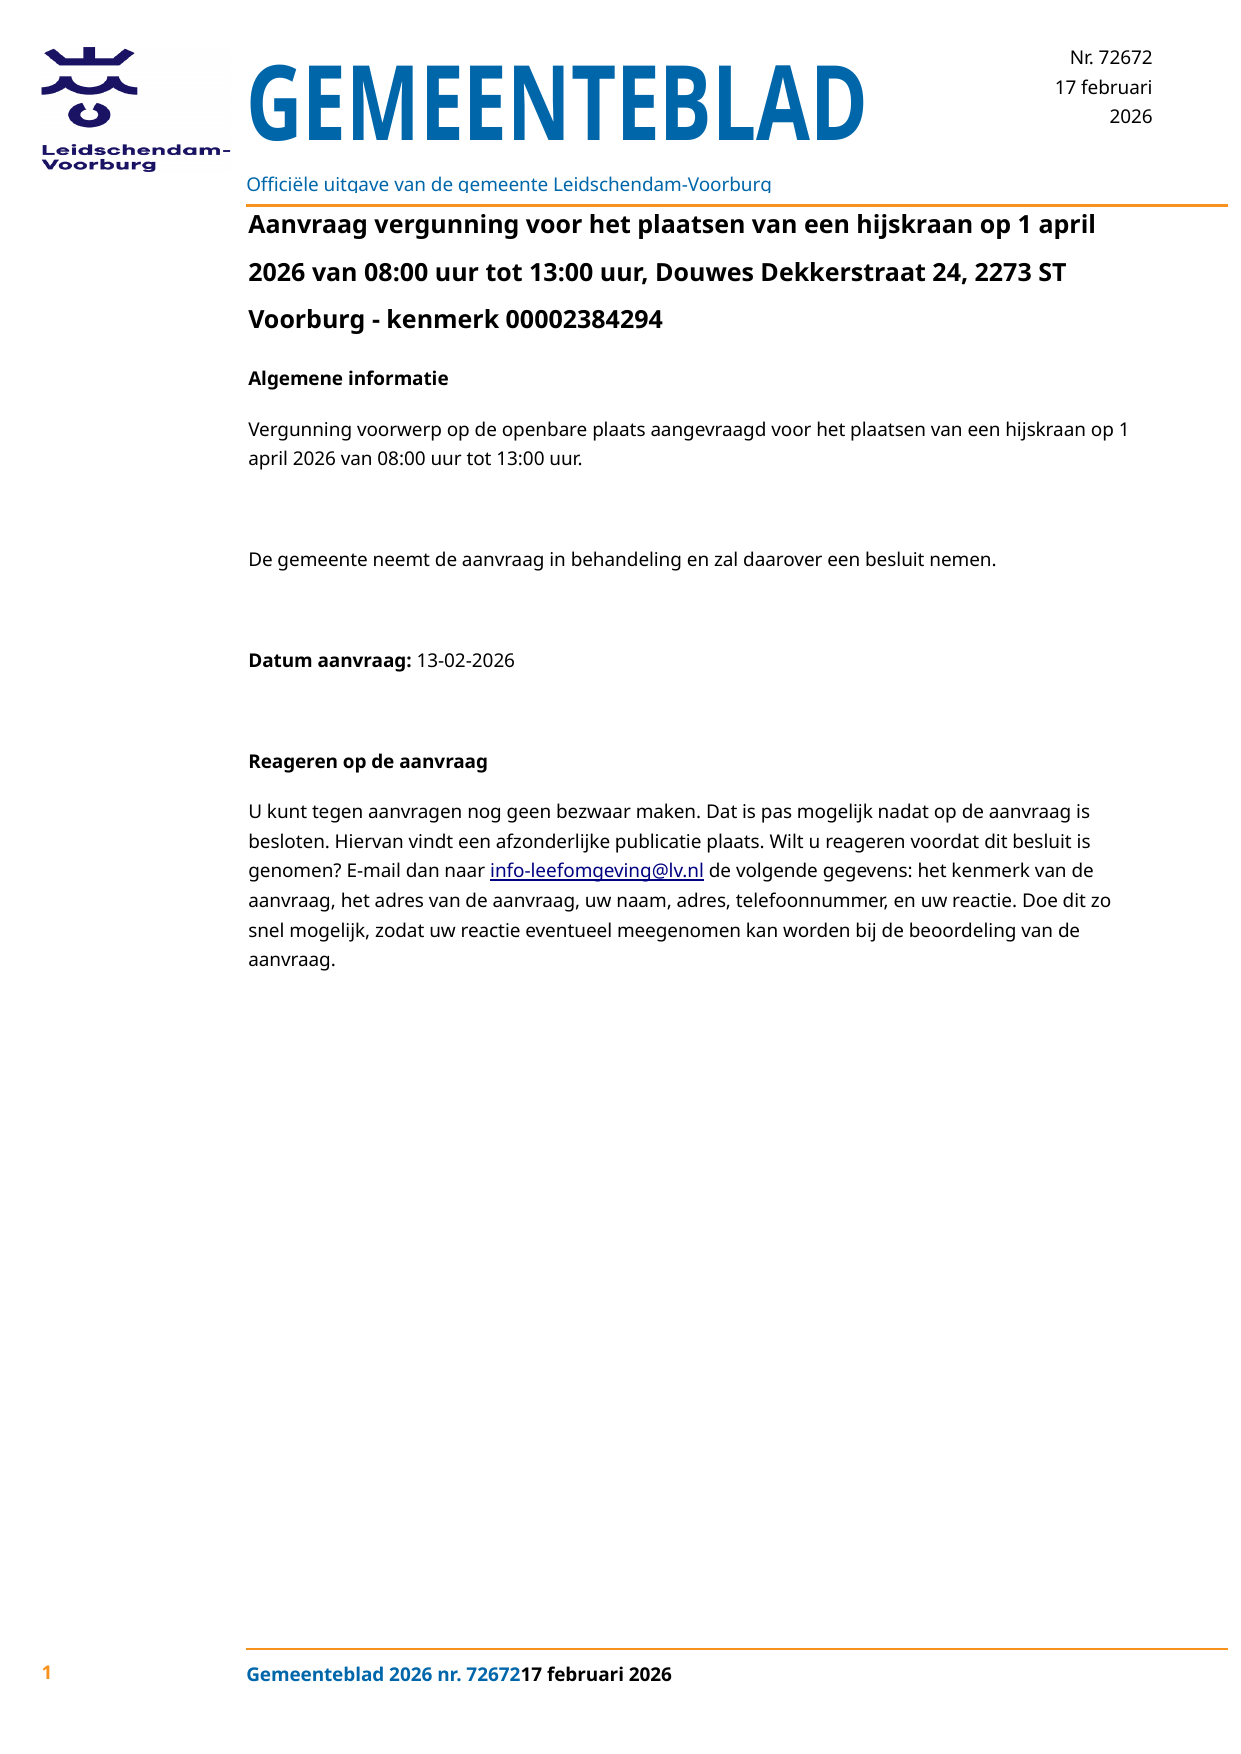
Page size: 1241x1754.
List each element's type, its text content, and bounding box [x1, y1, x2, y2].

text Reageren op de aanvraag [248, 748, 1152, 774]
text Algemene informatie [248, 366, 1152, 391]
text Datum aanvraag: 13-02-2026 [248, 647, 1152, 673]
text Aanvraag vergunning voor het plaatsen van een hijskraan op 1 april 2026 van 08:00 uur tot 13:00 uur, Douwes Dekkerstraat 24, 2273 ST Voorburg - kenmerk 00002384294 [248, 207, 1152, 336]
text Vergunning voorwerp op de openbare plaats aangevraagd voor het plaatsen van een hijskraan op 1 april 2026 van 08:00 uur tot 13:00 uur. [248, 416, 1152, 471]
text De gemeente neemt de aanvraag in behandeling en zal daarover een besluit nemen. [248, 546, 1152, 572]
text U kunt tegen aanvragen nog geen bezwaar maken. Dat is pas mogelijk nadat op de aanvraag is besloten. Hiervan vindt een afzonderlijke publicatie plaats. Wilt u reageren voordat dit besluit is genomen? E-mail dan naar info-leefomgeving@lv.nl de volgende gegevens: het kenmerk van de aanvraag, het adres van de aanvraag, uw naam, adres, telefoonnummer, en uw reactie. Doe dit zo snel mogelijk, zodat uw reactie eventueel meegenomen kan worden bij de beoordeling van de aanvraag. [248, 798, 1152, 972]
picture [41, 47, 231, 172]
